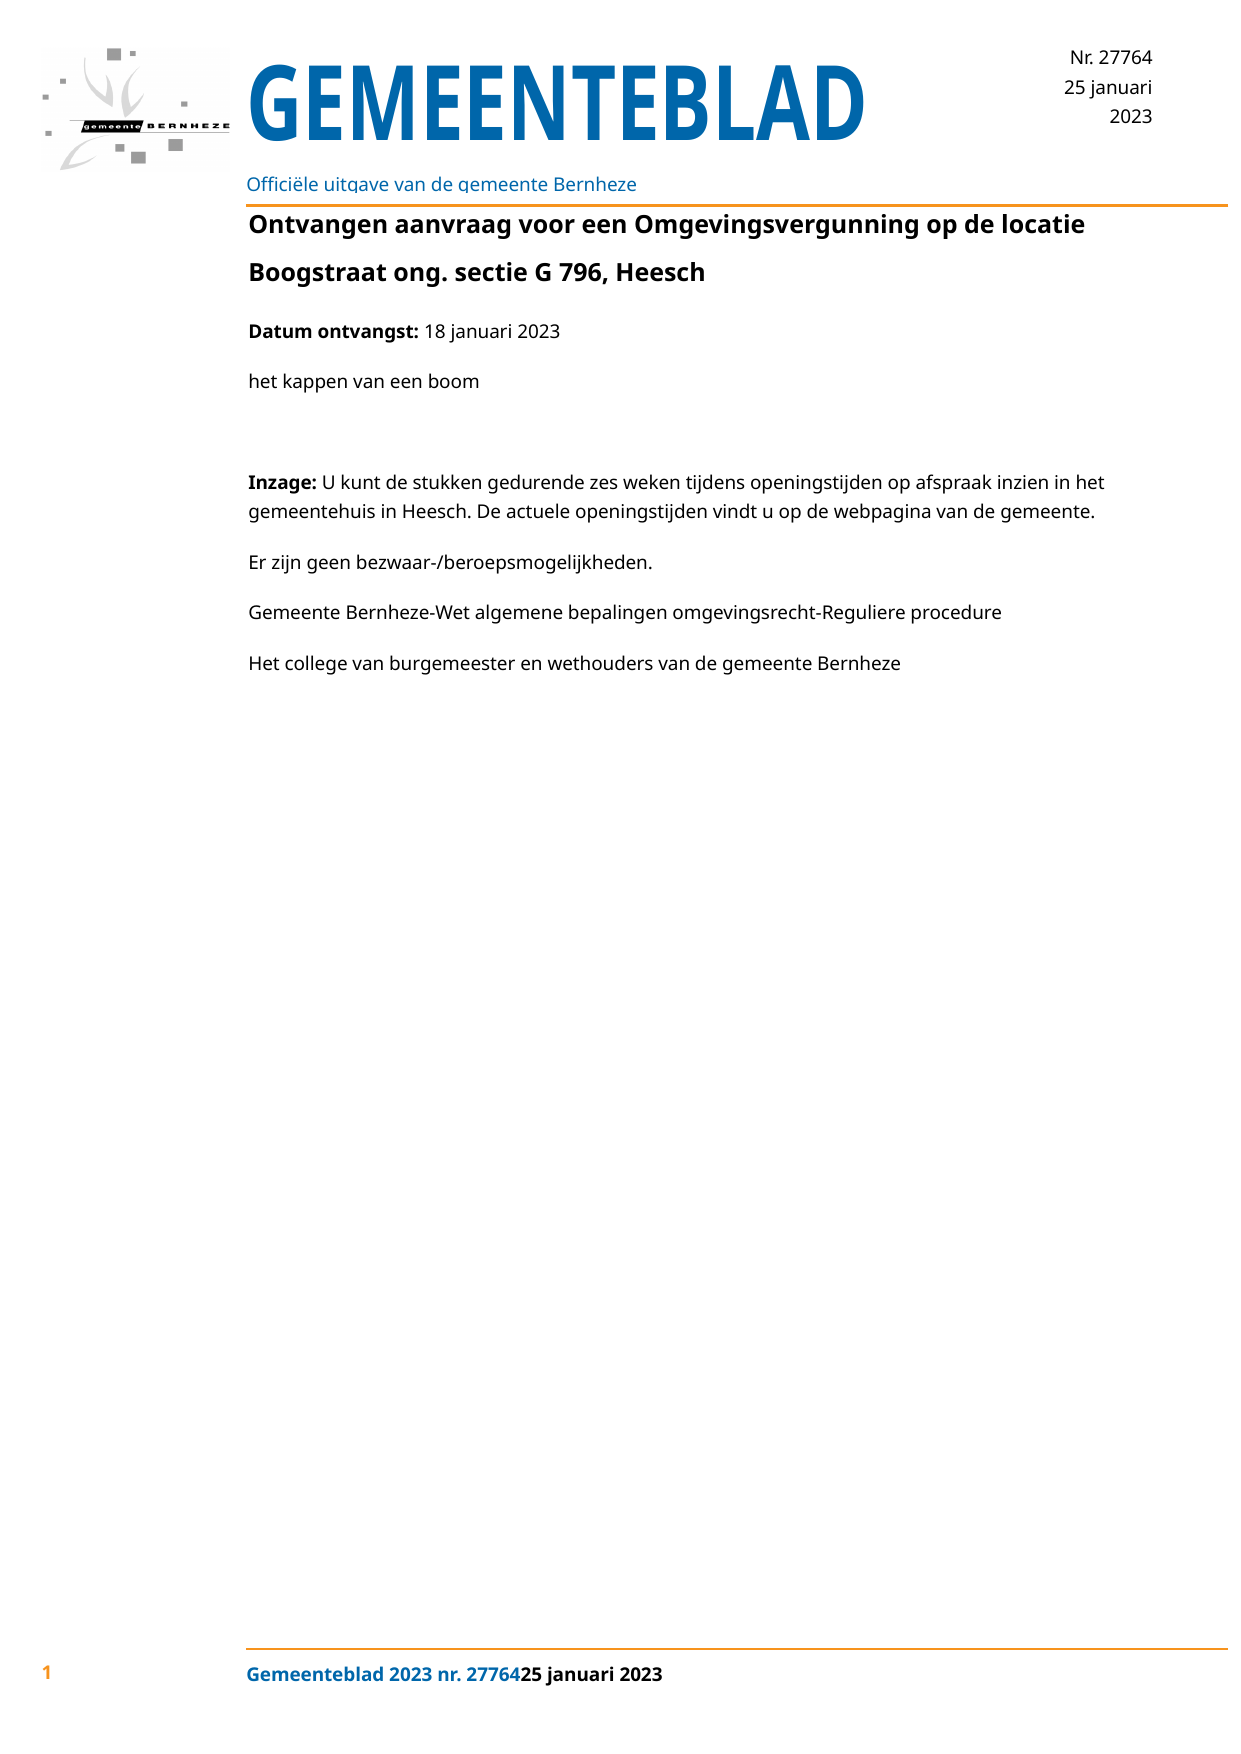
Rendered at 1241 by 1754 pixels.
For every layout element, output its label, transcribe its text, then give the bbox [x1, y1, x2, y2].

text Gemeente Bernheze-Wet algemene bepalingen omgevingsrecht-Reguliere procedure [248, 599, 1152, 625]
text Het college van burgemeester en wethouders van de gemeente Bernheze [248, 650, 1152, 676]
text Er zijn geen bezwaar-/beroepsmogelijkheden. [248, 549, 1152, 575]
text het kappen van een boom [248, 368, 1152, 394]
picture [41, 47, 231, 172]
text Datum ontvangst: 18 januari 2023 [248, 318, 1152, 344]
text Inzage: U kunt de stukken gedurende zes weken tijdens openingstijden op afspraak inzien in het gemeentehuis in Heesch. De actuele openingstijden vindt u op de webpagina van de gemeente. [248, 469, 1152, 524]
text Ontvangen aanvraag voor een Omgevingsvergunning op de locatie Boogstraat ong. sectie G 796, Heesch [248, 207, 1152, 288]
